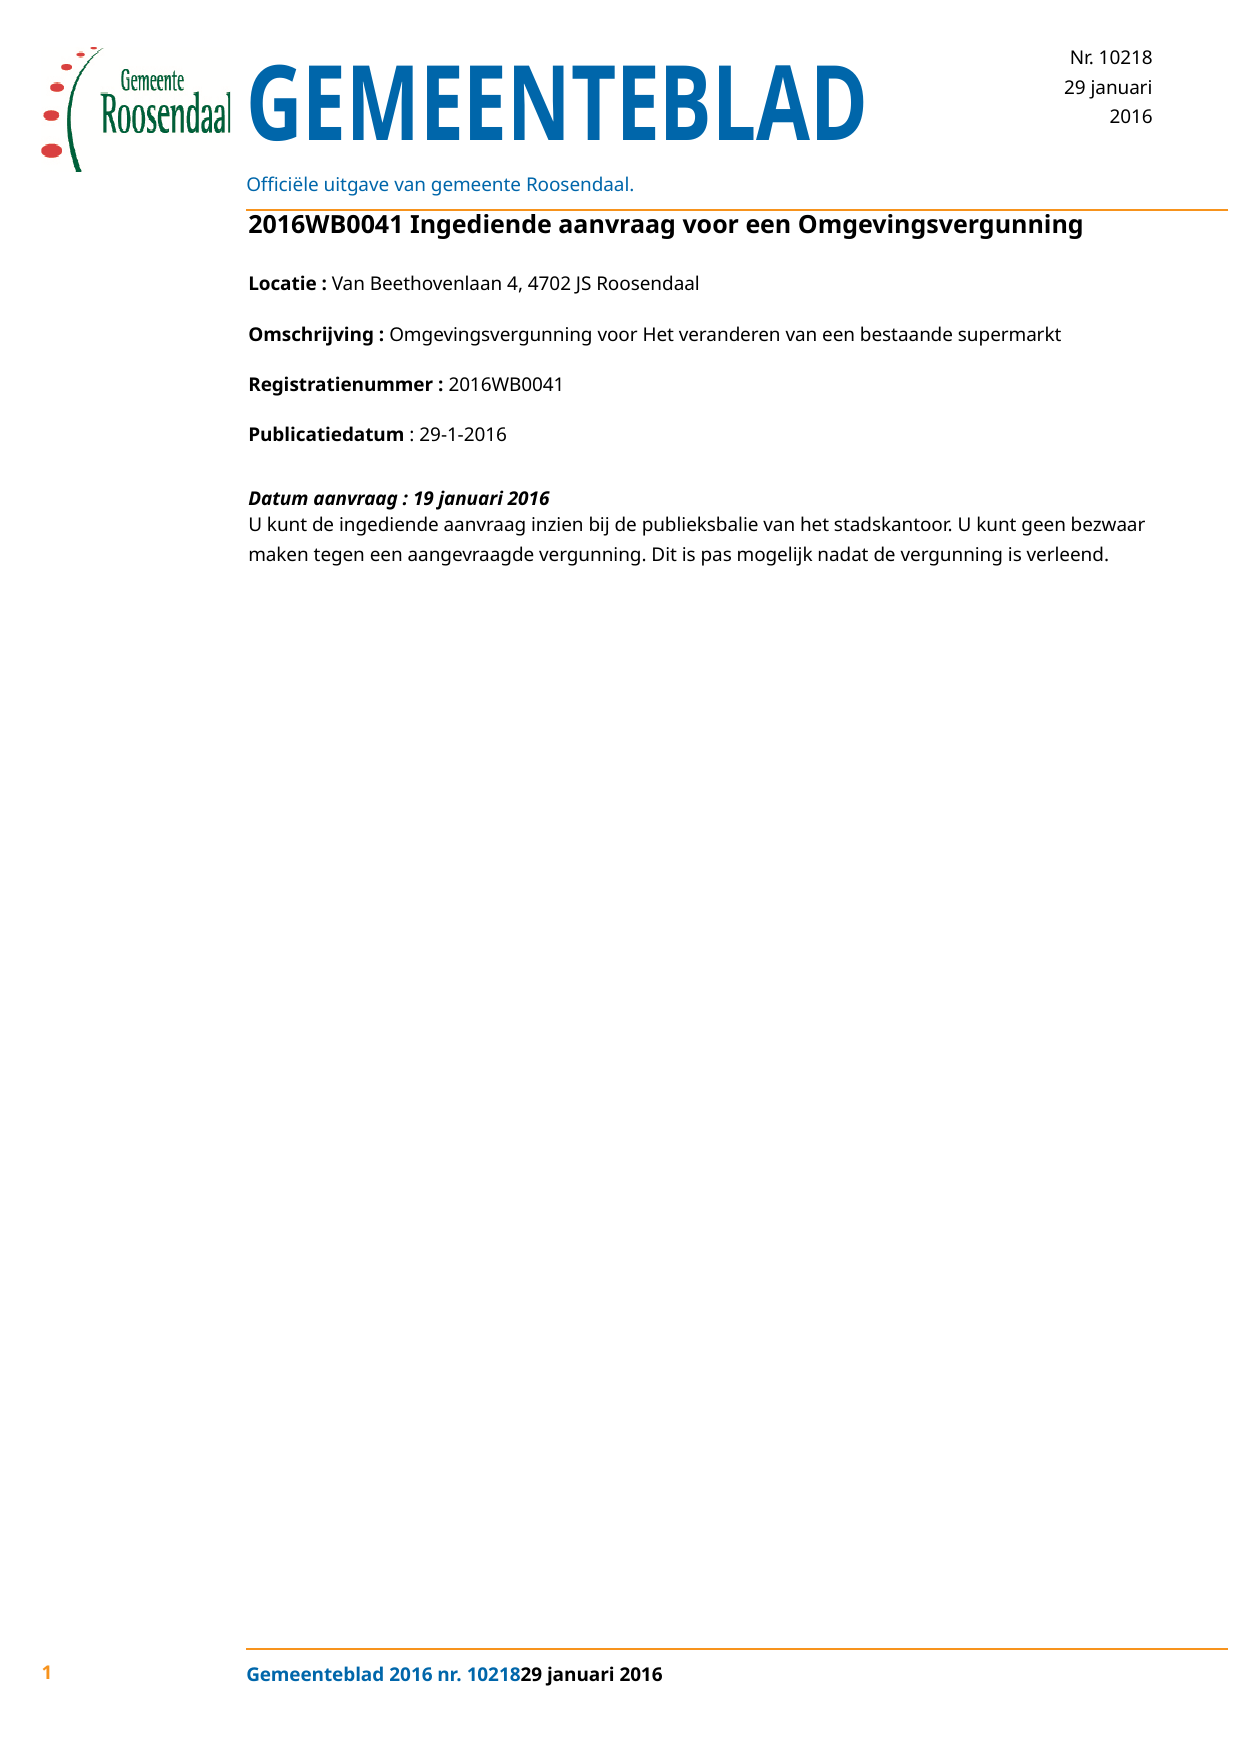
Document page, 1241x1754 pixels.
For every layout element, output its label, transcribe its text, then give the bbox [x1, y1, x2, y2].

picture [41, 47, 231, 172]
text U kunt de ingediende aanvraag inzien bij de publieksbalie van het stadskantoor. U kunt geen bezwaar maken tegen een aangevraagde vergunning. Dit is pas mogelijk nadat de vergunning is verleend. [248, 511, 1152, 567]
text Publicatiedatum : 29-1-2016 [248, 422, 1152, 447]
text Registratienummer : 2016WB0041 [248, 371, 1152, 397]
text 2016WB0041 Ingediende aanvraag voor een Omgevingsvergunning [248, 211, 1152, 241]
text Datum aanvraag : 19 januari 2016 [248, 486, 1152, 511]
text Omschrijving : Omgevingsvergunning voor Het veranderen van een bestaande supermarkt [248, 321, 1152, 346]
text Locatie : Van Beethovenlaan 4, 4702 JS Roosendaal [248, 270, 1152, 296]
